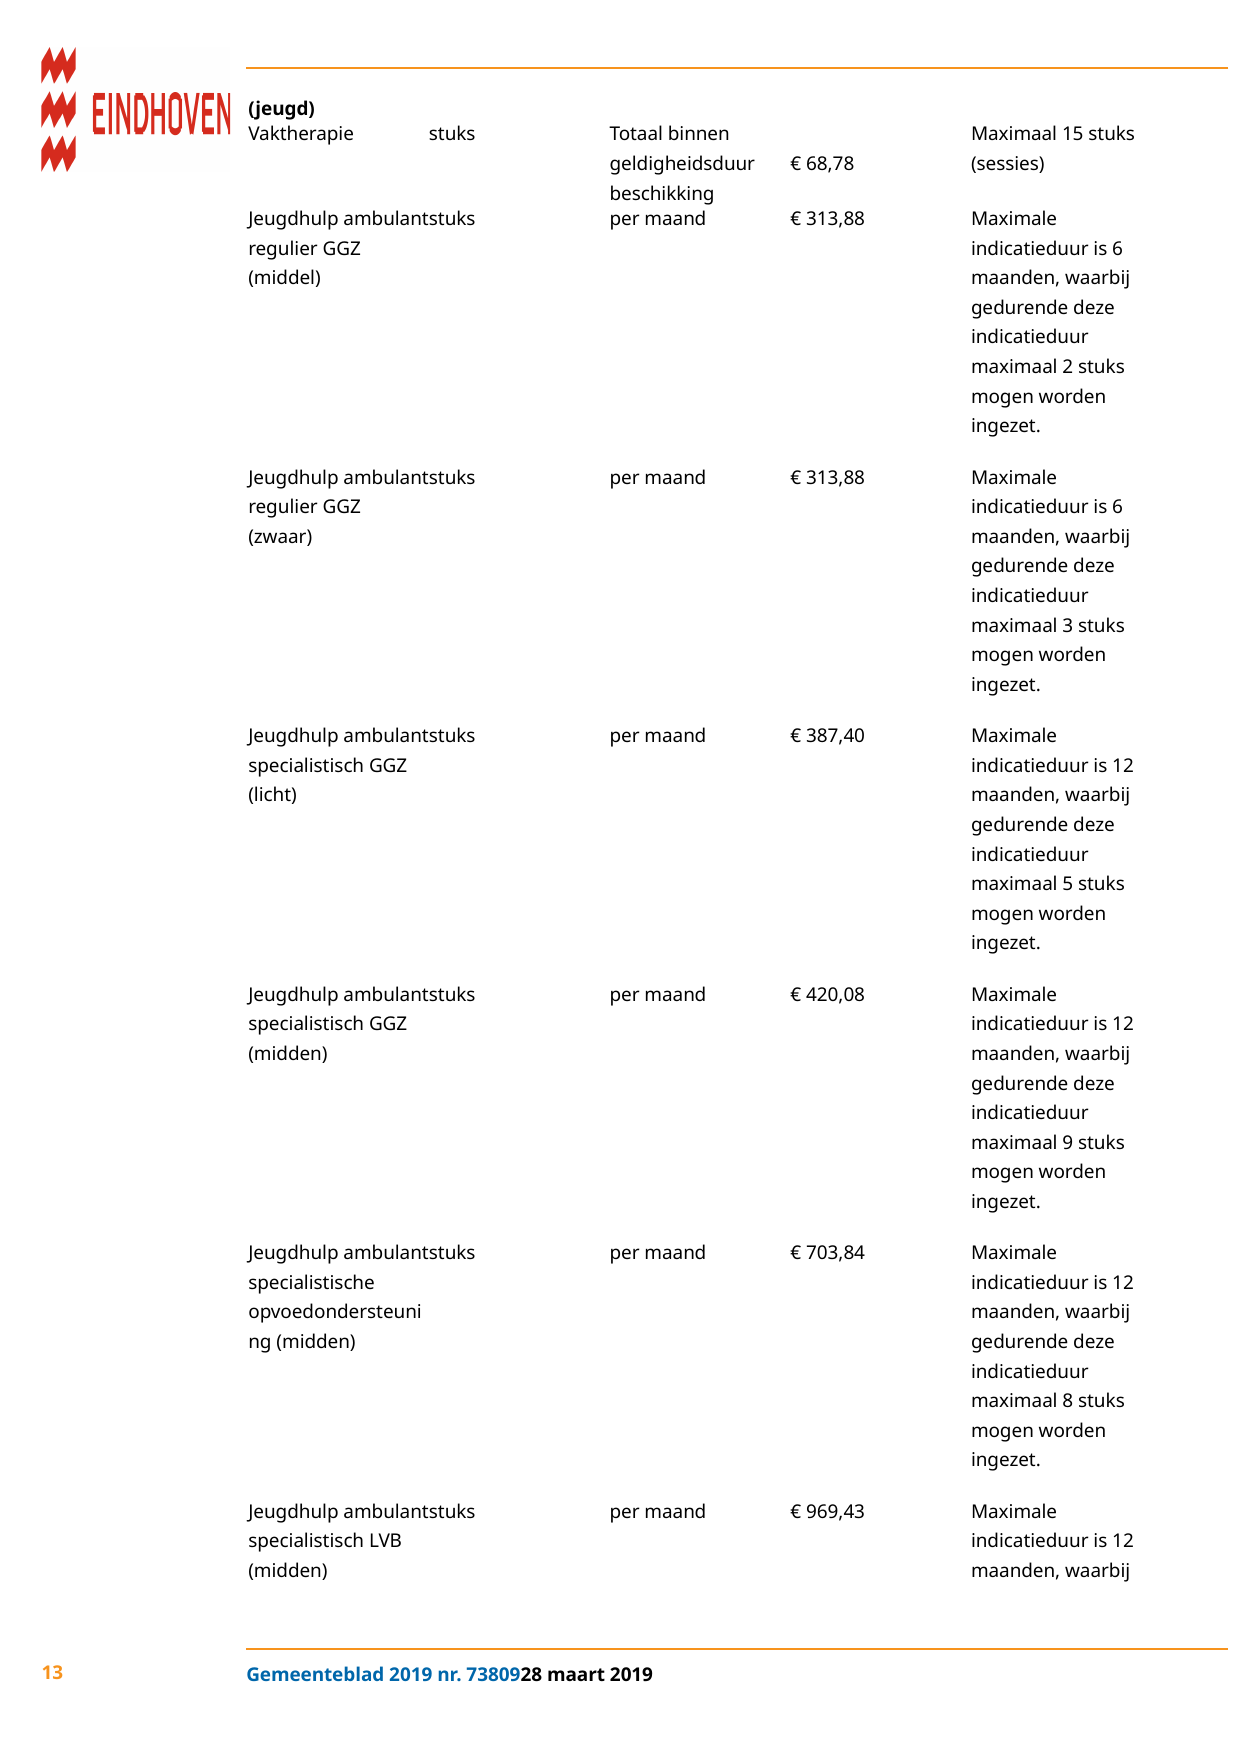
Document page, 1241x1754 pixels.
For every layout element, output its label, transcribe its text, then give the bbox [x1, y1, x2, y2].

table_cell [248, 955, 429, 981]
table_cell stuks [429, 1498, 609, 1583]
table_cell stuks [429, 1240, 609, 1472]
table_cell Jeugdhulp ambulant specialistisch LVB (midden) [248, 1498, 429, 1583]
table_cell € 313,88 [790, 464, 971, 697]
table_cell € 387,40 [790, 723, 971, 955]
table_cell [971, 955, 1152, 981]
table_cell [429, 438, 609, 464]
table_cell [609, 1473, 790, 1498]
table_cell stuks [429, 205, 609, 438]
picture [41, 47, 231, 172]
table_header [971, 95, 1152, 121]
table_cell [248, 438, 429, 464]
table_cell per maand [609, 205, 790, 438]
table_cell per maand [609, 723, 790, 955]
table_cell [429, 1473, 609, 1498]
table_cell per maand [609, 1240, 790, 1472]
table_cell Jeugdhulp ambulant regulier GGZ (middel) [248, 205, 429, 438]
table_cell [609, 438, 790, 464]
table_cell [429, 955, 609, 981]
table_cell [790, 438, 971, 464]
table_cell Jeugdhulp ambulant specialistische opvoedondersteuning (midden) [248, 1240, 429, 1472]
table_cell [790, 1473, 971, 1498]
table_cell [790, 1214, 971, 1239]
table_cell Maximale indicatieduur is 12 maanden, waarbij gedurende deze indicatieduur maximaal 8 stuks mogen worden ingezet. [971, 1240, 1152, 1472]
table_cell Maximale indicatieduur is 12 maanden, waarbij gedurende deze indicatieduur maximaal 9 stuks mogen worden ingezet. [971, 981, 1152, 1214]
table_cell [609, 697, 790, 722]
table_cell [790, 955, 971, 981]
table_cell per maand [609, 464, 790, 697]
table_header (jeugd) [248, 95, 429, 121]
table_cell Jeugdhulp ambulant regulier GGZ (zwaar) [248, 464, 429, 697]
table_cell Maximale indicatieduur is 6 maanden, waarbij gedurende deze indicatieduur maximaal 2 stuks mogen worden ingezet. [971, 205, 1152, 438]
table_cell per maand [609, 981, 790, 1214]
table_cell [429, 1214, 609, 1239]
table_cell [790, 697, 971, 722]
table_cell per maand [609, 1498, 790, 1583]
table_cell [609, 1214, 790, 1239]
table_cell Jeugdhulp ambulant specialistisch GGZ (midden) [248, 981, 429, 1214]
table_cell stuks [429, 464, 609, 697]
table_cell Jeugdhulp ambulant specialistisch GGZ (licht) [248, 723, 429, 955]
table_cell Vaktherapie [248, 121, 429, 205]
table_cell [971, 697, 1152, 722]
table_cell Maximale indicatieduur is 12 maanden, waarbij [971, 1498, 1152, 1583]
table_cell stuks [429, 121, 609, 205]
table_cell Maximaal 15 stuks (sessies) [971, 121, 1152, 205]
table_header [790, 95, 971, 121]
table_cell Maximale indicatieduur is 6 maanden, waarbij gedurende deze indicatieduur maximaal 3 stuks mogen worden ingezet. [971, 464, 1152, 697]
table_cell [609, 955, 790, 981]
table_cell € 969,43 [790, 1498, 971, 1583]
table_cell Maximale indicatieduur is 12 maanden, waarbij gedurende deze indicatieduur maximaal 5 stuks mogen worden ingezet. [971, 723, 1152, 955]
table_cell € 420,08 [790, 981, 971, 1214]
table_cell stuks [429, 981, 609, 1214]
table_cell [248, 1214, 429, 1239]
table_cell stuks [429, 723, 609, 955]
table_cell € 313,88 [790, 205, 971, 438]
table_cell [971, 438, 1152, 464]
table_header [429, 95, 609, 121]
table_cell [248, 697, 429, 722]
table_cell [971, 1214, 1152, 1239]
table_header [609, 95, 790, 121]
table_cell € 68,78 [790, 121, 971, 205]
table_cell [248, 1473, 429, 1498]
table_cell Totaal binnen geldigheidsduur beschikking [609, 121, 790, 205]
table_cell € 703,84 [790, 1240, 971, 1472]
table_cell [971, 1473, 1152, 1498]
table_cell [429, 697, 609, 722]
